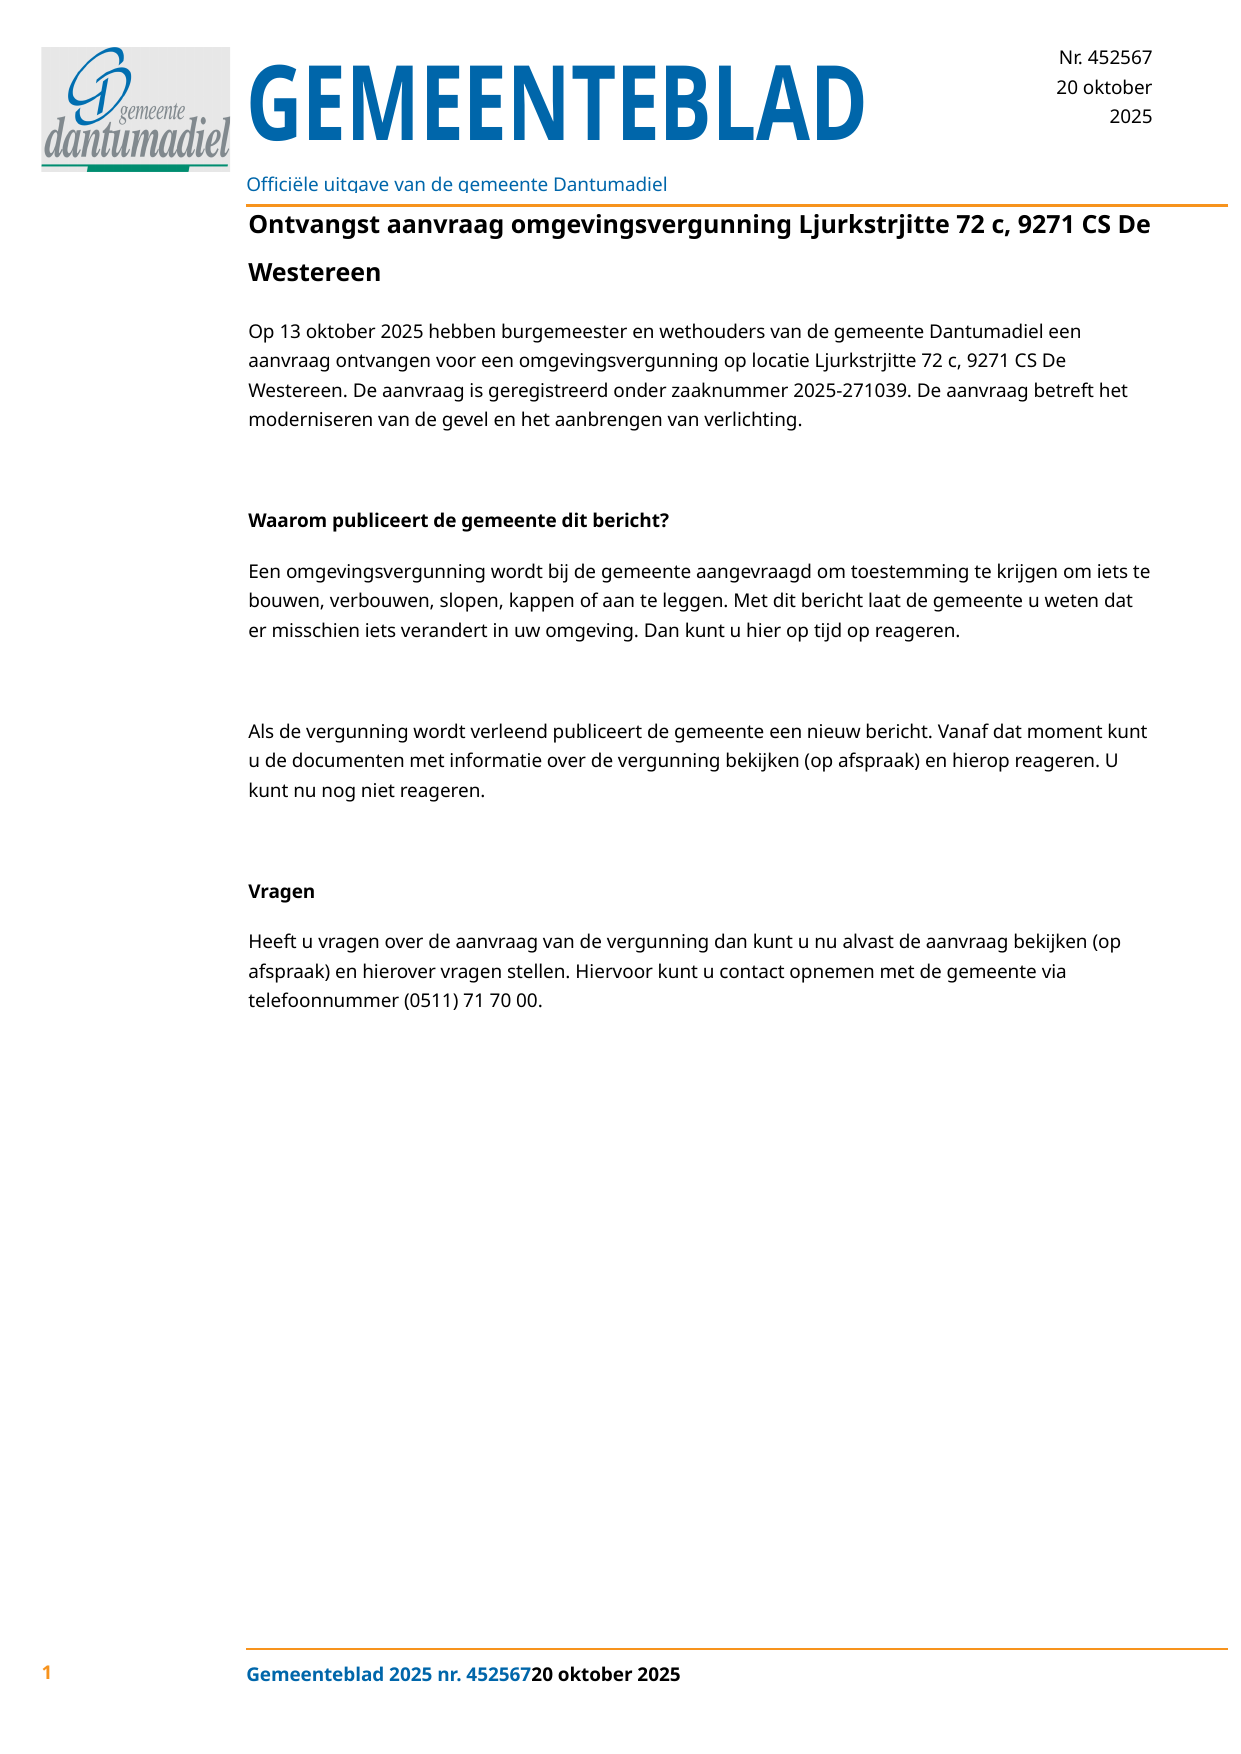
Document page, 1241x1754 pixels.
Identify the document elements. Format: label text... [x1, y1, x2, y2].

text Heeft u vragen over de aanvraag van de vergunning dan kunt u nu alvast de aanvraag bekijken (op afspraak) en hierover vragen stellen. Hiervoor kunt u contact opnemen met de gemeente via telefoonnummer (0511) 71 70 00. [248, 928, 1152, 1013]
text Ontvangst aanvraag omgevingsvergunning Ljurkstrjitte 72 c, 9271 CS De Westereen [248, 207, 1152, 288]
text Vragen [248, 878, 1152, 904]
text Als de vergunning wordt verleend publiceert de gemeente een nieuw bericht. Vanaf dat moment kunt u de documenten met informatie over de vergunning bekijken (op afspraak) en hierop reageren. U kunt nu nog niet reageren. [248, 718, 1152, 803]
picture [41, 47, 231, 172]
text Een omgevingsvergunning wordt bij de gemeente aangevraagd om toestemming te krijgen om iets te bouwen, verbouwen, slopen, kappen of aan te leggen. Met dit bericht laat de gemeente u weten dat er misschien iets verandert in uw omgeving. Dan kunt u hier op tijd op reageren. [248, 558, 1152, 643]
text Op 13 oktober 2025 hebben burgemeester en wethouders van de gemeente Dantumadiel een aanvraag ontvangen voor een omgevingsvergunning op locatie Ljurkstrjitte 72 c, 9271 CS De Westereen. De aanvraag is geregistreerd onder zaaknummer 2025-271039. De aanvraag betreft het moderniseren van de gevel en het aanbrengen van verlichting. [248, 318, 1152, 432]
text Waarom publiceert de gemeente dit bericht? [248, 507, 1152, 533]
